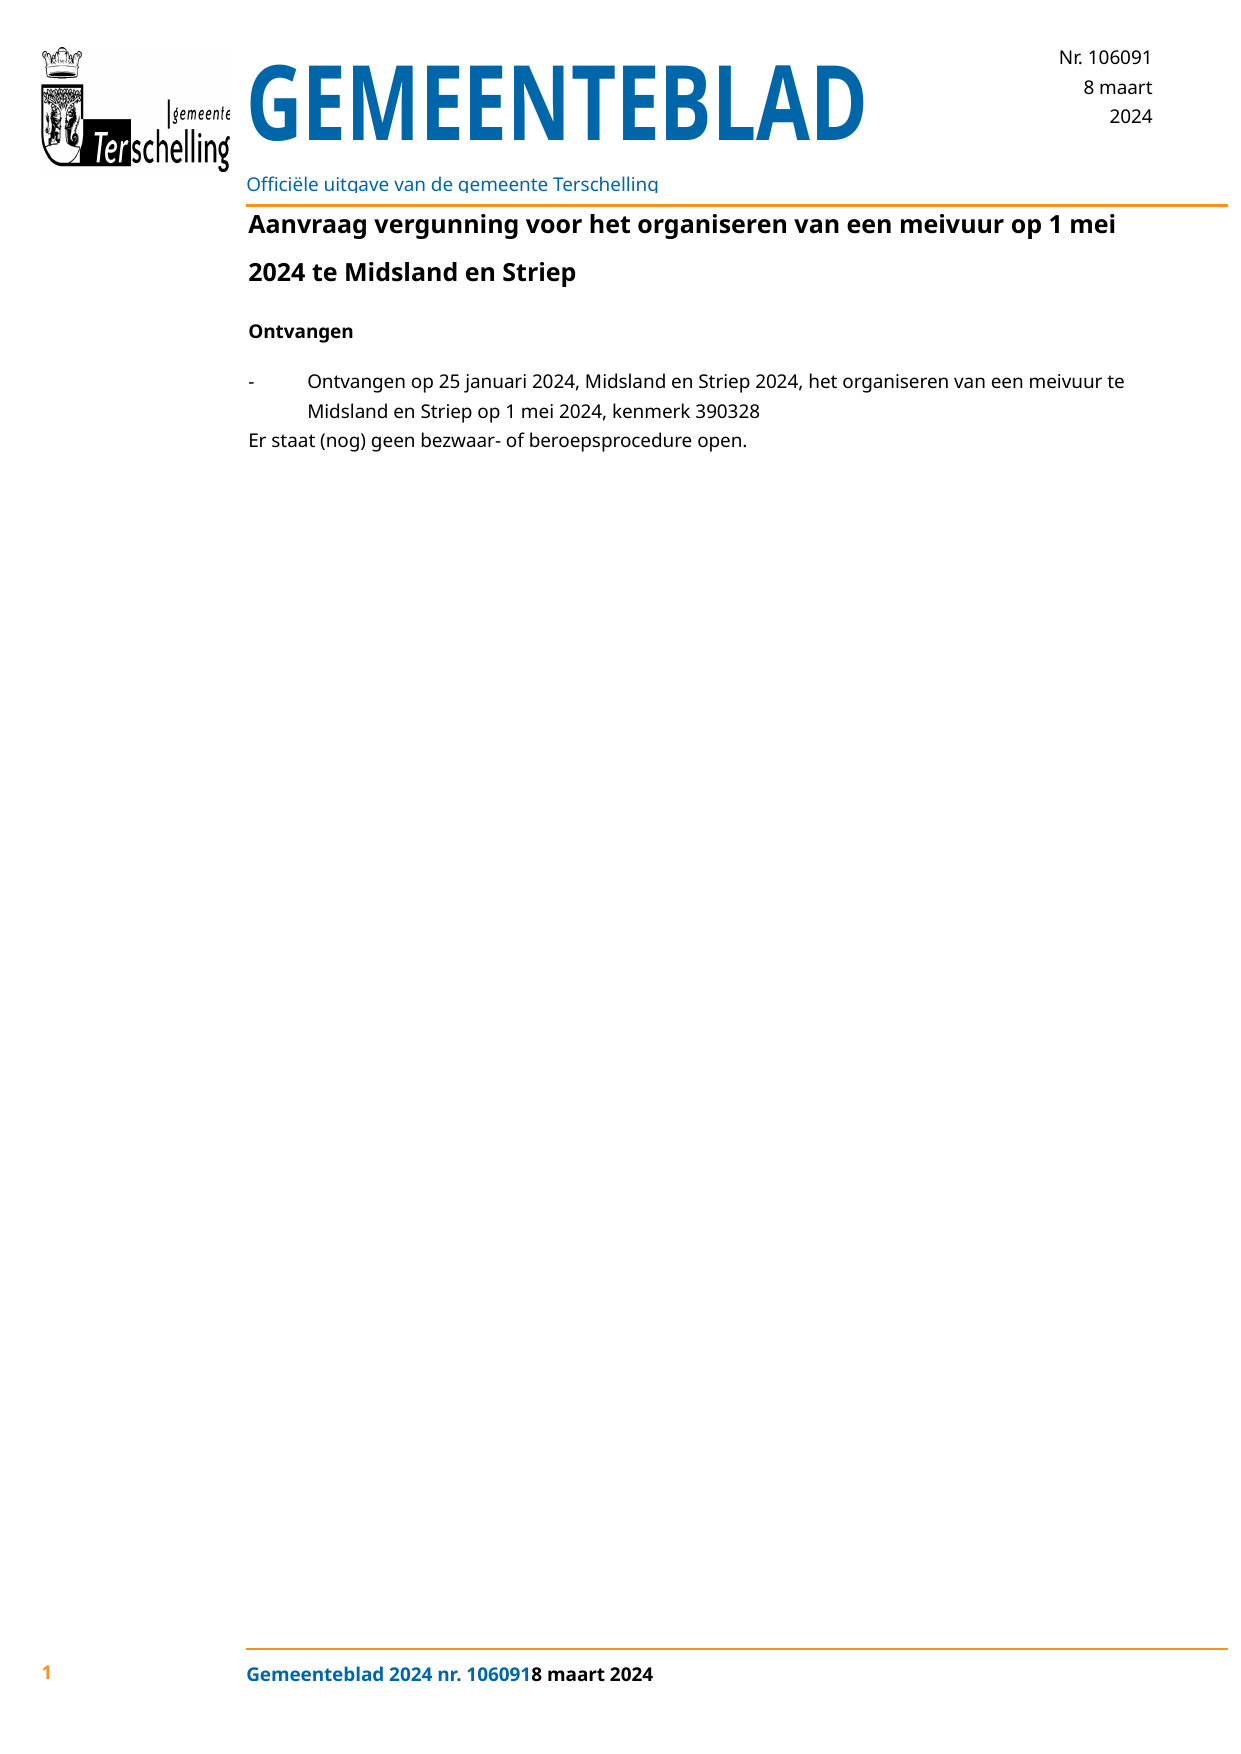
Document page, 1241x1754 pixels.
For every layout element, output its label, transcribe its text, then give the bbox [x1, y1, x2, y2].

picture [41, 47, 231, 172]
text Ontvangen [248, 318, 1152, 344]
list Ontvangen op 25 januari 2024, Midsland en Striep 2024, het organiseren van een meivuur te Midsland en Striep op 1 mei 2024, kenmerk 390328 [248, 368, 1152, 424]
text Aanvraag vergunning voor het organiseren van een meivuur op 1 mei 2024 te Midsland en Striep [248, 207, 1152, 288]
text Er staat (nog) geen bezwaar- of beroepsprocedure open. [248, 427, 1152, 453]
